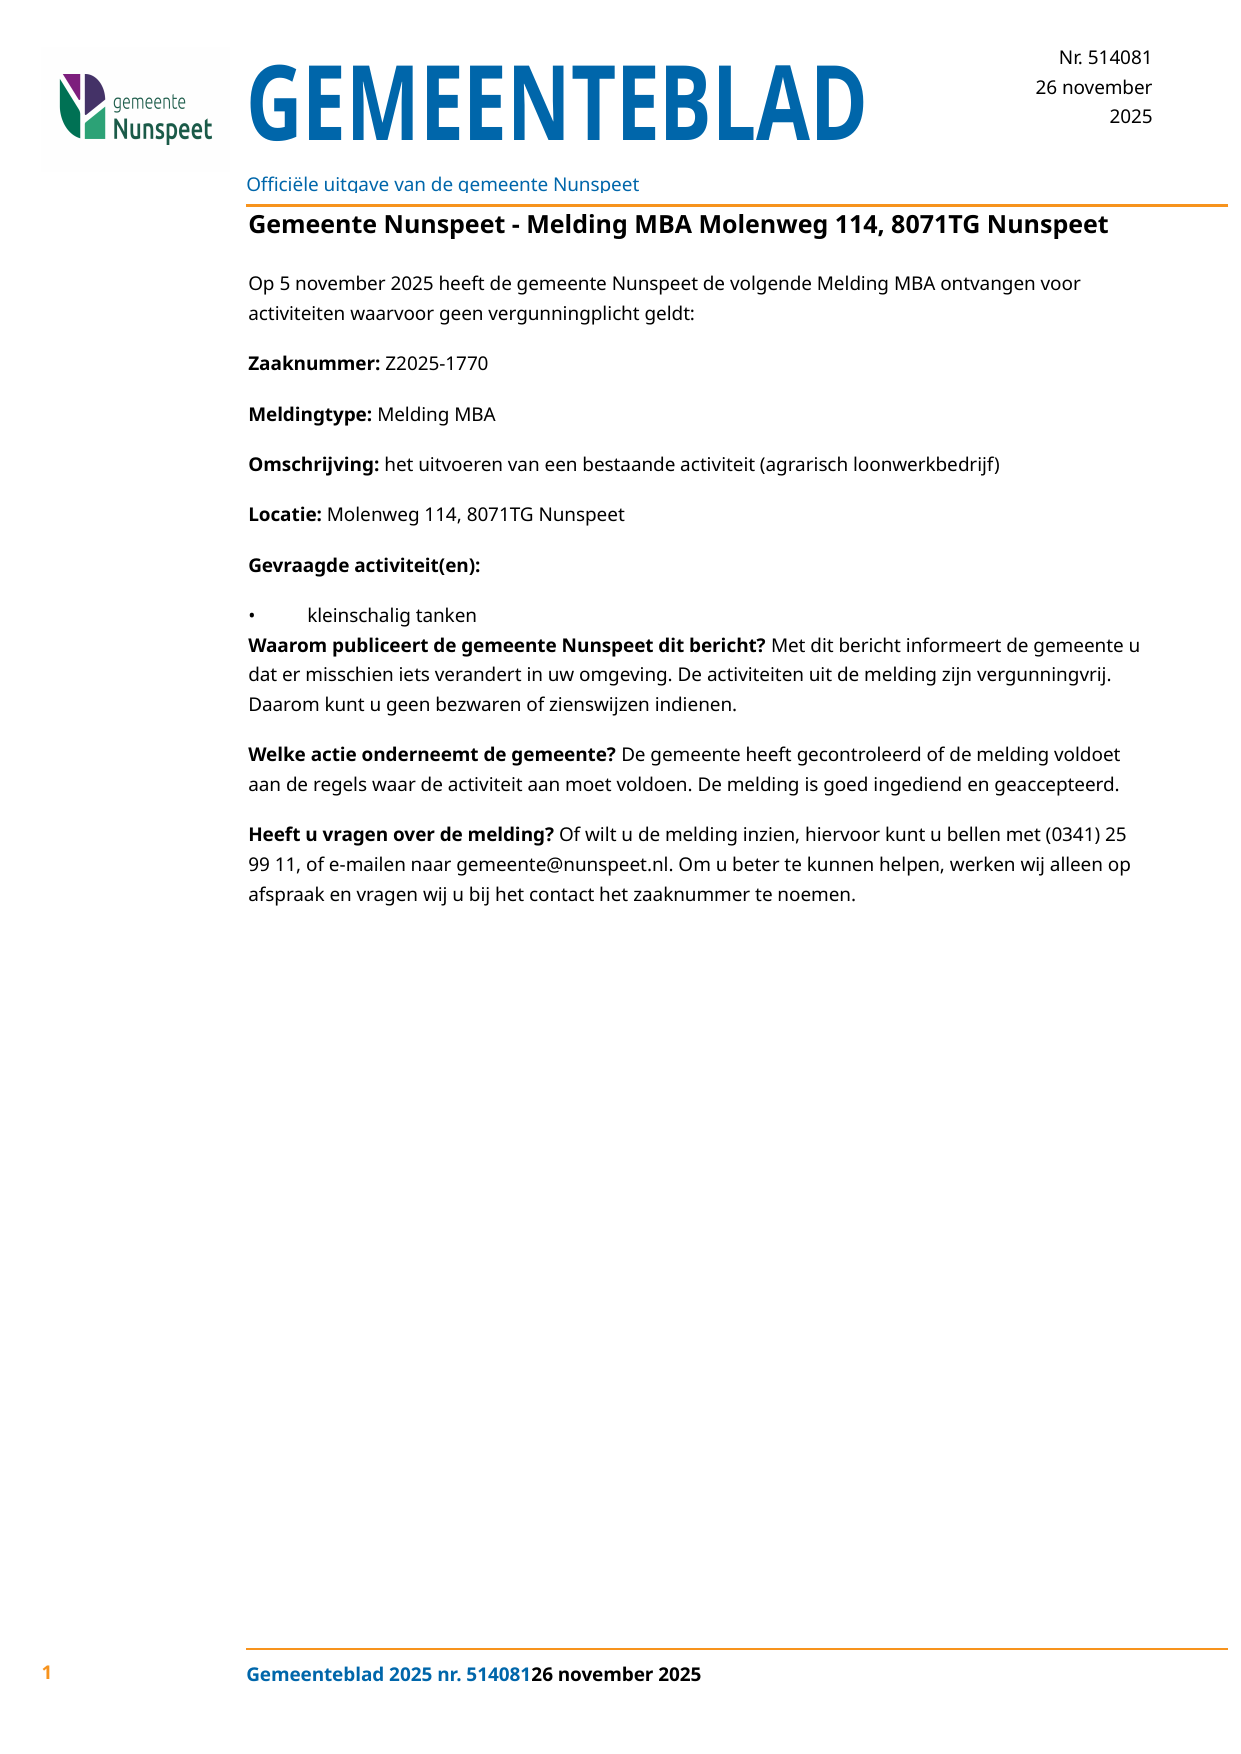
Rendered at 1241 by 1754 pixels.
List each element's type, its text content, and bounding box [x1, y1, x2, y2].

text Meldingtype: Melding MBA [248, 401, 1152, 426]
text Omschrijving: het uitvoeren van een bestaande activiteit (agrarisch loonwerkbedrijf) [248, 451, 1152, 477]
picture [41, 47, 231, 172]
text Gevraagde activiteit(en): [248, 552, 1152, 578]
text Welke actie onderneemt de gemeente? De gemeente heeft gecontroleerd of de melding voldoet aan de regels waar de activiteit aan moet voldoen. De melding is goed ingediend en geaccepteerd. [248, 742, 1152, 797]
text Op 5 november 2025 heeft de gemeente Nunspeet de volgende Melding MBA ontvangen voor activiteiten waarvoor geen vergunningplicht geldt: [248, 270, 1152, 326]
text Waarom publiceert de gemeente Nunspeet dit bericht? Met dit bericht informeert de gemeente u dat er misschien iets verandert in uw omgeving. De activiteiten uit de melding zijn vergunningvrij. Daarom kunt u geen bezwaren of zienswijzen indienen. [248, 632, 1152, 717]
list kleinschalig tanken [248, 602, 1152, 628]
text Locatie: Molenweg 114, 8071TG Nunspeet [248, 502, 1152, 527]
text Heeft u vragen over de melding? Of wilt u de melding inzien, hiervoor kunt u bellen met (0341) 25 99 11, of e-mailen naar gemeente@nunspeet.nl. Om u beter te kunnen helpen, werken wij alleen op afspraak en vragen wij u bij het contact het zaaknummer te noemen. [248, 822, 1152, 906]
text Zaaknummer: Z2025-1770 [248, 350, 1152, 376]
text Gemeente Nunspeet - Melding MBA Molenweg 114, 8071TG Nunspeet [248, 207, 1152, 241]
